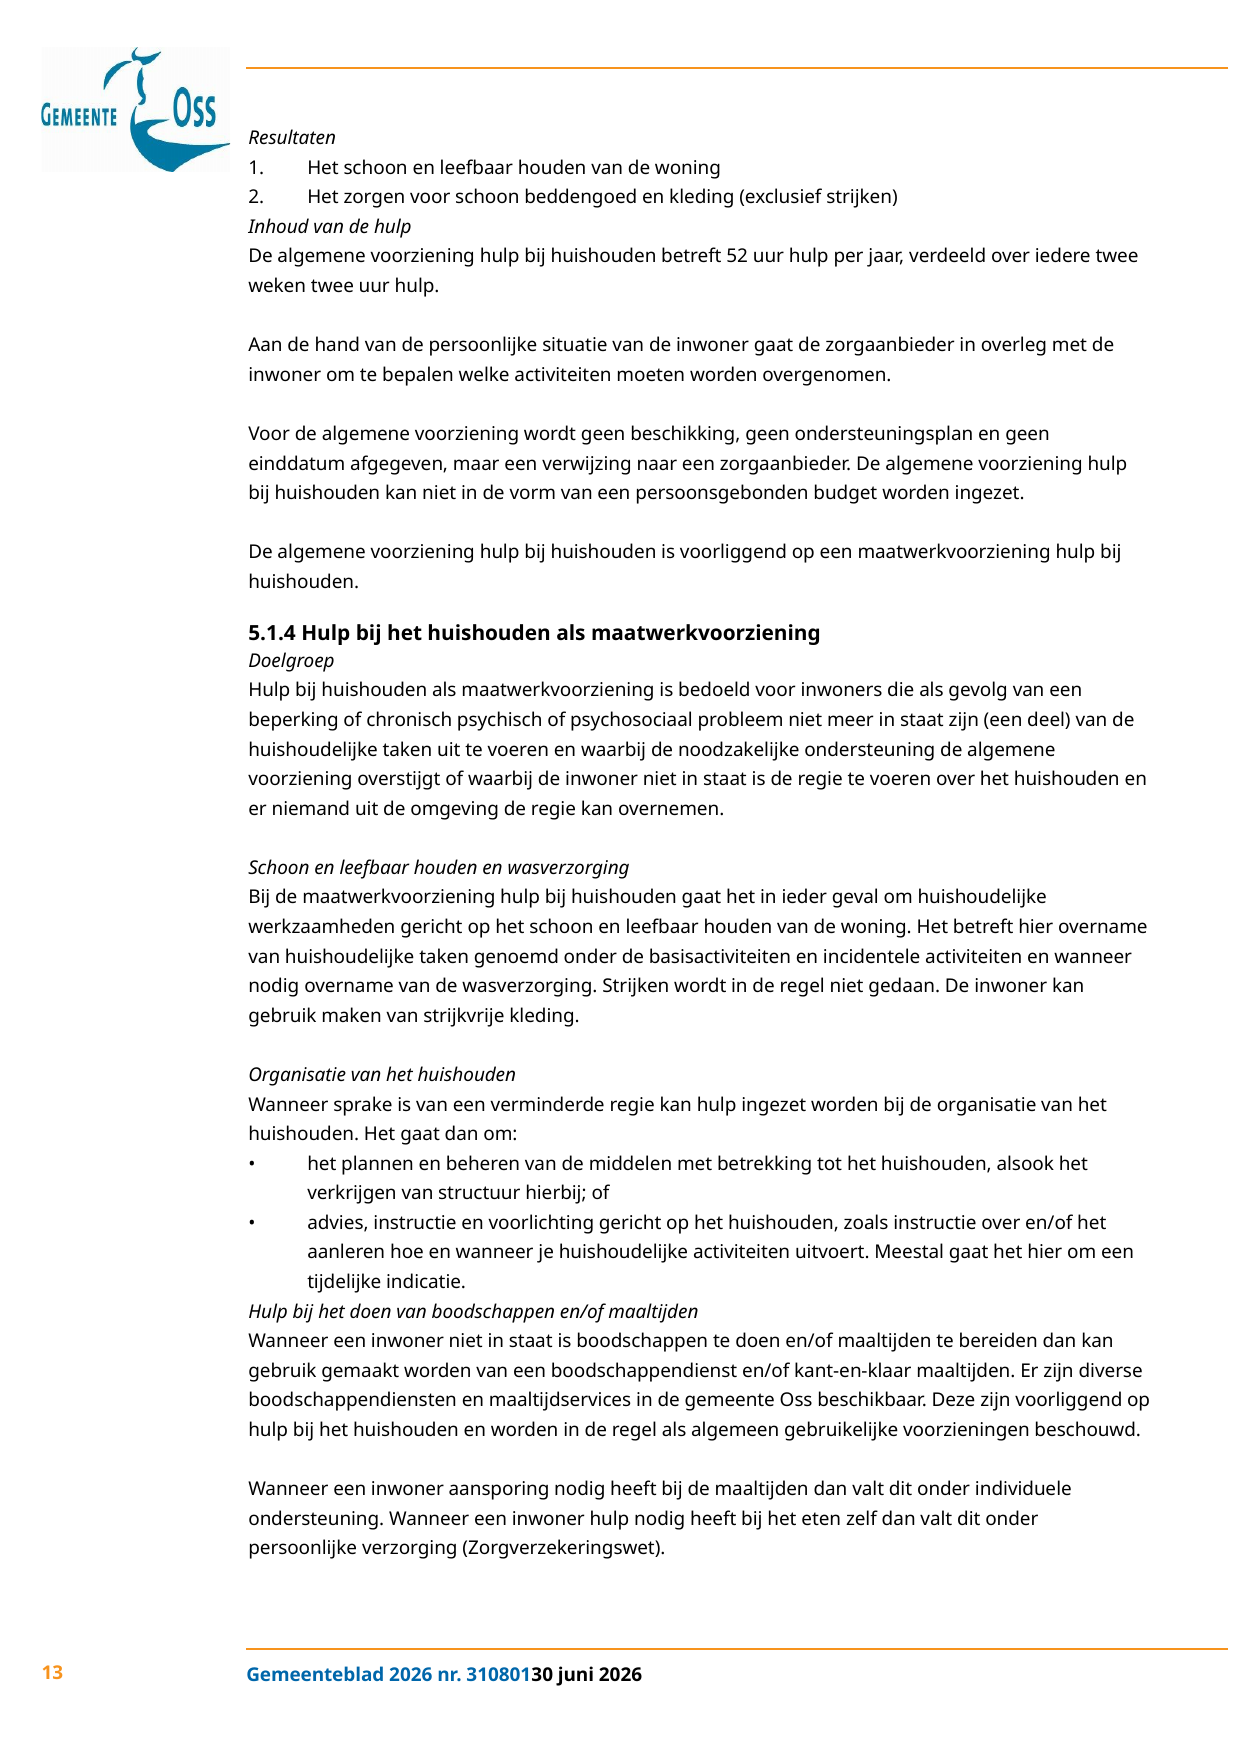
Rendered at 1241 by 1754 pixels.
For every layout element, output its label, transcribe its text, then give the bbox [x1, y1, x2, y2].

list advies, instructie en voorlichting gericht op het huishouden, zoals instructie over en/of het aanleren hoe en wanneer je huishoudelijke activiteiten uitvoert. Meestal gaat het hier om een tijdelijke indicatie. [248, 1209, 1152, 1294]
text Aan de hand van de persoonlijke situatie van de inwoner gaat de zorgaanbieder in overleg met de inwoner om te bepalen welke activiteiten moeten worden overgenomen. [248, 331, 1152, 387]
text De algemene voorziening hulp bij huishouden betreft 52 uur hulp per jaar, verdeeld over iedere twee weken twee uur hulp. [248, 243, 1152, 298]
text 5.1.4 Hulp bij het huishouden als maatwerkvoorziening [248, 618, 1152, 647]
text Hulp bij huishouden als maatwerkvoorziening is bedoeld voor inwoners die als gevolg van een beperking of chronisch psychisch of psychosociaal probleem niet meer in staat zijn (een deel) van de huishoudelijke taken uit te voeren en waarbij de noodzakelijke ondersteuning de algemene voorziening overstijgt of waarbij de inwoner niet in staat is de regie te voeren over het huishouden en er niemand uit de omgeving de regie kan overnemen. [248, 677, 1152, 821]
text Inhoud van de hulp [248, 213, 1152, 239]
text Resultaten [248, 124, 1152, 150]
text Doelgroep [248, 647, 1152, 673]
list het plannen en beheren van de middelen met betrekking tot het huishouden, alsook het verkrijgen van structuur hierbij; of [248, 1150, 1152, 1205]
text Organisatie van het huishouden [248, 1061, 1152, 1087]
picture [41, 47, 231, 172]
text Hulp bij het doen van boodschappen en/of maaltijden [248, 1298, 1152, 1323]
text Voor de algemene voorziening wordt geen beschikking, geen ondersteuningsplan en geen einddatum afgegeven, maar een verwijzing naar een zorgaanbieder. De algemene voorziening hulp bij huishouden kan niet in de vorm van een persoonsgebonden budget worden ingezet. [248, 420, 1152, 505]
text Wanneer een inwoner niet in staat is boodschappen te doen en/of maaltijden te bereiden dan kan gebruik gemaakt worden van een boodschappendienst en/of kant-en-klaar maaltijden. Er zijn diverse boodschappendiensten en maaltijdservices in de gemeente Oss beschikbaar. Deze zijn voorliggend op hulp bij het huishouden en worden in de regel als algemeen gebruikelijke voorzieningen beschouwd. [248, 1327, 1152, 1442]
list Het zorgen voor schoon beddengoed en kleding (exclusief strijken) [248, 183, 1152, 209]
text De algemene voorziening hulp bij huishouden is voorliggend op een maatwerkvoorziening hulp bij huishouden. [248, 538, 1152, 594]
text Schoon en leefbaar houden en wasverzorging [248, 854, 1152, 880]
text Wanneer sprake is van een verminderde regie kan hulp ingezet worden bij de organisatie van het huishouden. Het gaat dan om: [248, 1091, 1152, 1146]
list Het schoon en leefbaar houden van de woning [248, 154, 1152, 180]
text Bij de maatwerkvoorziening hulp bij huishouden gaat het in ieder geval om huishoudelijke werkzaamheden gericht op het schoon en leefbaar houden van de woning. Het betreft hier overname van huishoudelijke taken genoemd onder de basisactiviteiten en incidentele activiteiten en wanneer nodig overname van de wasverzorging. Strijken wordt in de regel niet gedaan. De inwoner kan gebruik maken van strijkvrije kleding. [248, 884, 1152, 1028]
text Wanneer een inwoner aansporing nodig heeft bij de maaltijden dan valt dit onder individuele ondersteuning. Wanneer een inwoner hulp nodig heeft bij het eten zelf dan valt dit onder persoonlijke verzorging (Zorgverzekeringswet). [248, 1475, 1152, 1560]
